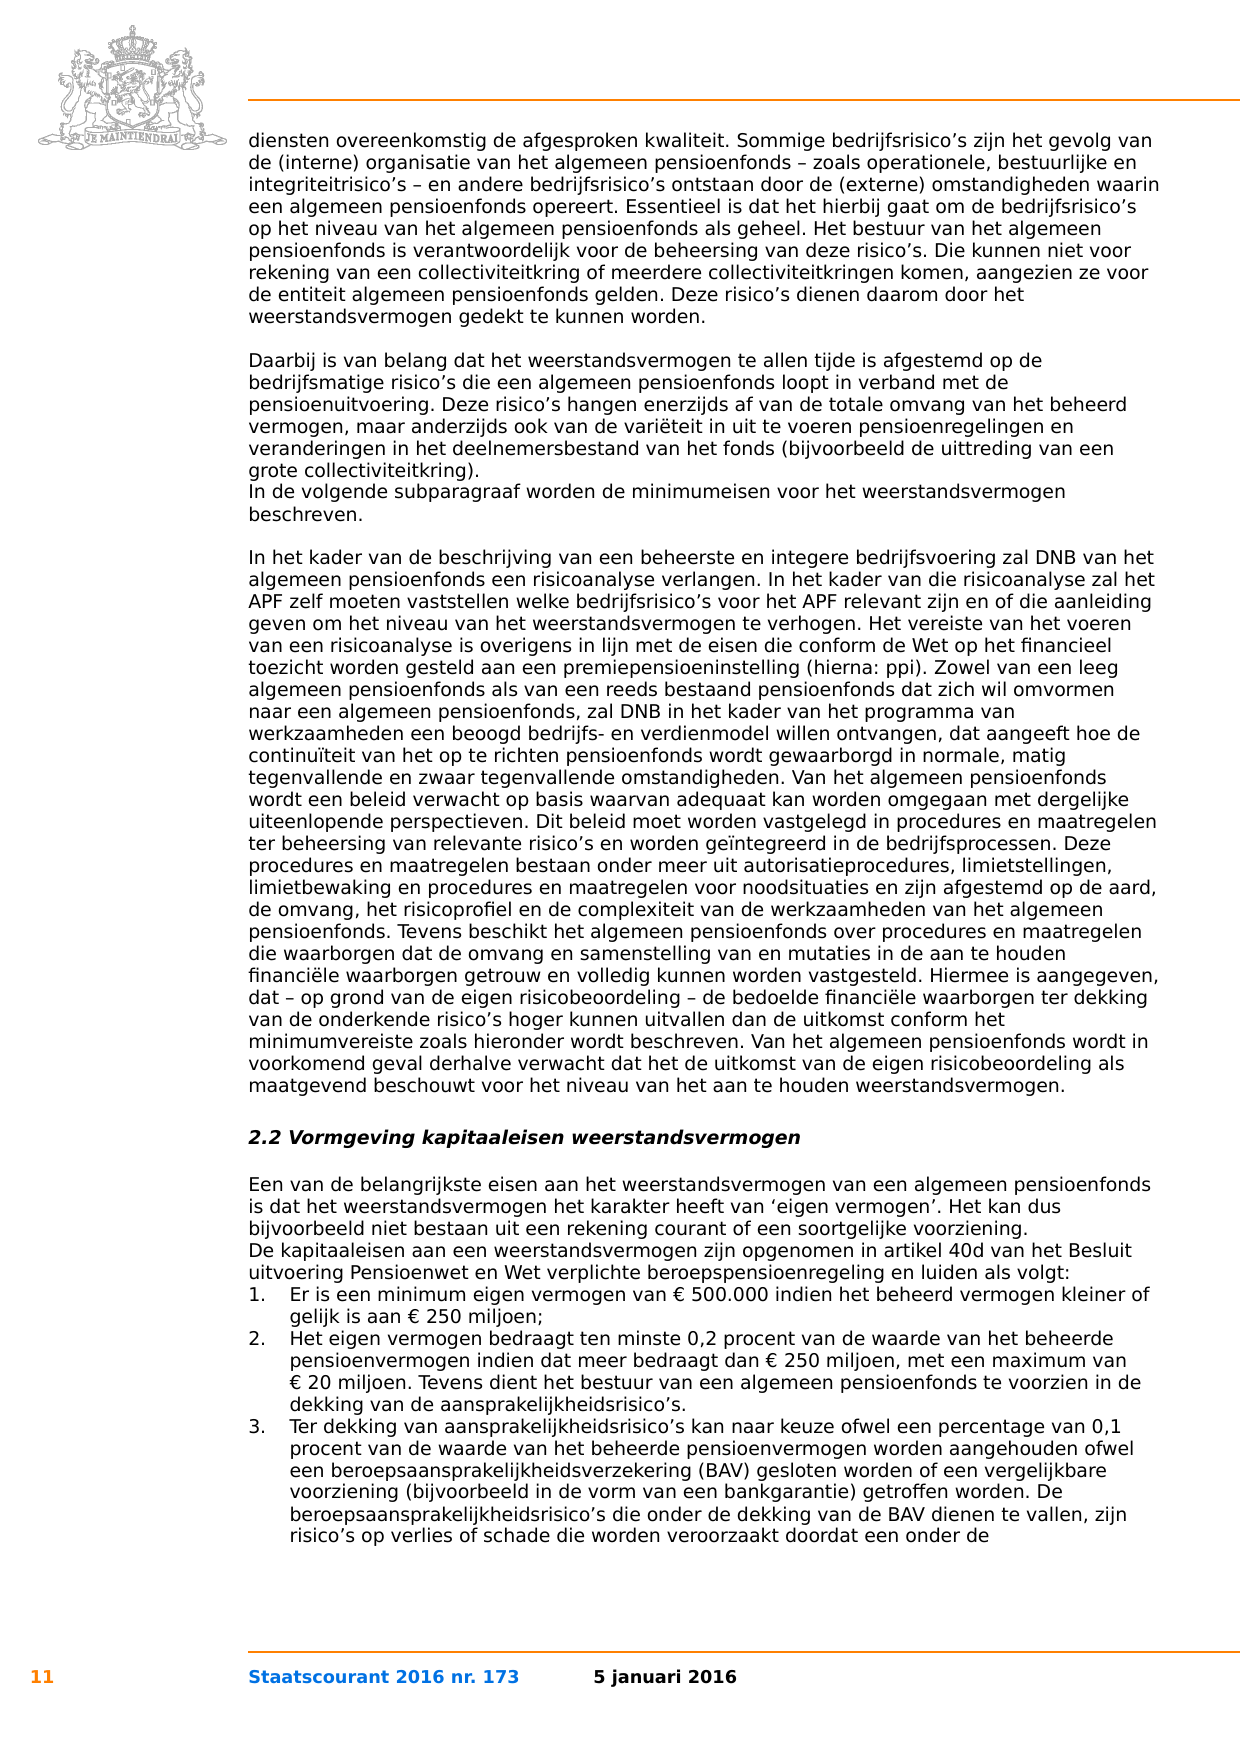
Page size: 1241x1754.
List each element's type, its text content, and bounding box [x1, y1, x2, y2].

text diensten overeenkomstig de afgesproken kwaliteit. Sommige bedrijfsrisico’s zijn het gevolg van de (interne) organisatie van het algemeen pensioenfonds – zoals operationele, bestuurlijke en integriteitrisico’s – en andere bedrijfsrisico’s ontstaan door de (externe) omstandigheden waarin een algemeen pensioenfonds opereert. Essentieel is dat het hierbij gaat om de bedrijfsrisico’s op het niveau van het algemeen pensioenfonds als geheel. Het bestuur van het algemeen pensioenfonds is verantwoordelijk voor de beheersing van deze risico’s. Die kunnen niet voor rekening van een collectiviteitkring of meerdere collectiviteitkringen komen, aangezien ze voor de entiteit algemeen pensioenfonds gelden. Deze risico’s dienen daarom door het weerstandsvermogen gedekt te kunnen worden. [248, 130, 1163, 328]
text De kapitaaleisen aan een weerstandsvermogen zijn opgenomen in artikel 40d van het Besluit uitvoering Pensioenwet en Wet verplichte beroepspensioenregeling en luiden als volgt: [248, 1240, 1163, 1284]
picture [38, 25, 227, 150]
text In het kader van de beschrijving van een beheerste en integere bedrijfsvoering zal DNB van het algemeen pensioenfonds een risicoanalyse verlangen. In het kader van die risicoanalyse zal het APF zelf moeten vaststellen welke bedrijfsrisico’s voor het APF relevant zijn en of die aanleiding geven om het niveau van het weerstandsvermogen te verhogen. Het vereiste van het voeren van een risicoanalyse is overigens in lijn met de eisen die conform de Wet op het financieel toezicht worden gesteld aan een premiepensioeninstelling (hierna: ppi). Zowel van een leeg algemeen pensioenfonds als van een reeds bestaand pensioenfonds dat zich wil omvormen naar een algemeen pensioenfonds, zal DNB in het kader van het programma van werkzaamheden een beoogd bedrijfs- en verdienmodel willen ontvangen, dat aangeeft hoe de continuïteit van het op te richten pensioenfonds wordt gewaarborgd in normale, matig tegenvallende en zwaar tegenvallende omstandigheden. Van het algemeen pensioenfonds wordt een beleid verwacht op basis waarvan adequaat kan worden omgegaan met dergelijke uiteenlopende perspectieven. Dit beleid moet worden vastgelegd in procedures en maatregelen ter beheersing van relevante risico’s en worden geïntegreerd in de bedrijfsprocessen. Deze procedures en maatregelen bestaan onder meer uit autorisatieprocedures, limietstellingen, limietbewaking en procedures en maatregelen voor noodsituaties en zijn afgestemd op de aard, de omvang, het risicoprofiel en de complexiteit van de werkzaamheden van het algemeen pensioenfonds. Tevens beschikt het algemeen pensioenfonds over procedures en maatregelen die waarborgen dat de omvang en samenstelling van en mutaties in de aan te houden financiële waarborgen getrouw en volledig kunnen worden vastgesteld. Hiermee is aangegeven, dat – op grond van de eigen risicobeoordeling – de bedoelde financiële waarborgen ter dekking van de onderkende risico’s hoger kunnen uitvallen dan de uitkomst conform het minimumvereiste zoals hieronder wordt beschreven. Van het algemeen pensioenfonds wordt in voorkomend geval derhalve verwacht dat het de uitkomst van de eigen risicobeoordeling als maatgevend beschouwt voor het niveau van het aan te houden weerstandsvermogen. [248, 547, 1163, 1097]
text 2. Het eigen vermogen bedraagt ten minste 0,2 procent van de waarde van het beheerde pensioenvermogen indien dat meer bedraagt dan € 250 miljoen, met een maximum van € 20 miljoen. Tevens dient het bestuur van een algemeen pensioenfonds te voorzien in de dekking van de aansprakelijkheidsrisico’s. [248, 1328, 1163, 1416]
text 3. Ter dekking van aansprakelijkheidsrisico’s kan naar keuze ofwel een percentage van 0,1 procent van de waarde van het beheerde pensioenvermogen worden aangehouden ofwel een beroepsaansprakelijkheidsverzekering (BAV) gesloten worden of een vergelijkbare voorziening (bijvoorbeeld in de vorm van een bankgarantie) getroffen worden. De beroepsaansprakelijkheidsrisico’s die onder de dekking van de BAV dienen te vallen, zijn risico’s op verlies of schade die worden veroorzaakt doordat een onder de [248, 1416, 1163, 1547]
text Een van de belangrijkste eisen aan het weerstandsvermogen van een algemeen pensioenfonds is dat het weerstandsvermogen het karakter heeft van ‘eigen vermogen’. Het kan dus bijvoorbeeld niet bestaan uit een rekening courant of een soortgelijke voorziening. [248, 1174, 1163, 1240]
text In de volgende subparagraaf worden de minimumeisen voor het weerstandsvermogen beschreven. [248, 481, 1163, 525]
text Daarbij is van belang dat het weerstandsvermogen te allen tijde is afgestemd op de bedrijfsmatige risico’s die een algemeen pensioenfonds loopt in verband met de pensioenuitvoering. Deze risico’s hangen enerzijds af van de totale omvang van het beheerd vermogen, maar anderzijds ook van de variëteit in uit te voeren pensioenregelingen en veranderingen in het deelnemersbestand van het fonds (bijvoorbeeld de uittreding van een grote collectiviteitkring). [248, 349, 1163, 481]
text 1. Er is een minimum eigen vermogen van € 500.000 indien het beheerd vermogen kleiner of gelijk is aan € 250 miljoen; [248, 1284, 1163, 1328]
subtitle 2.2 Vormgeving kapitaaleisen weerstandsvermogen [248, 1127, 1163, 1149]
